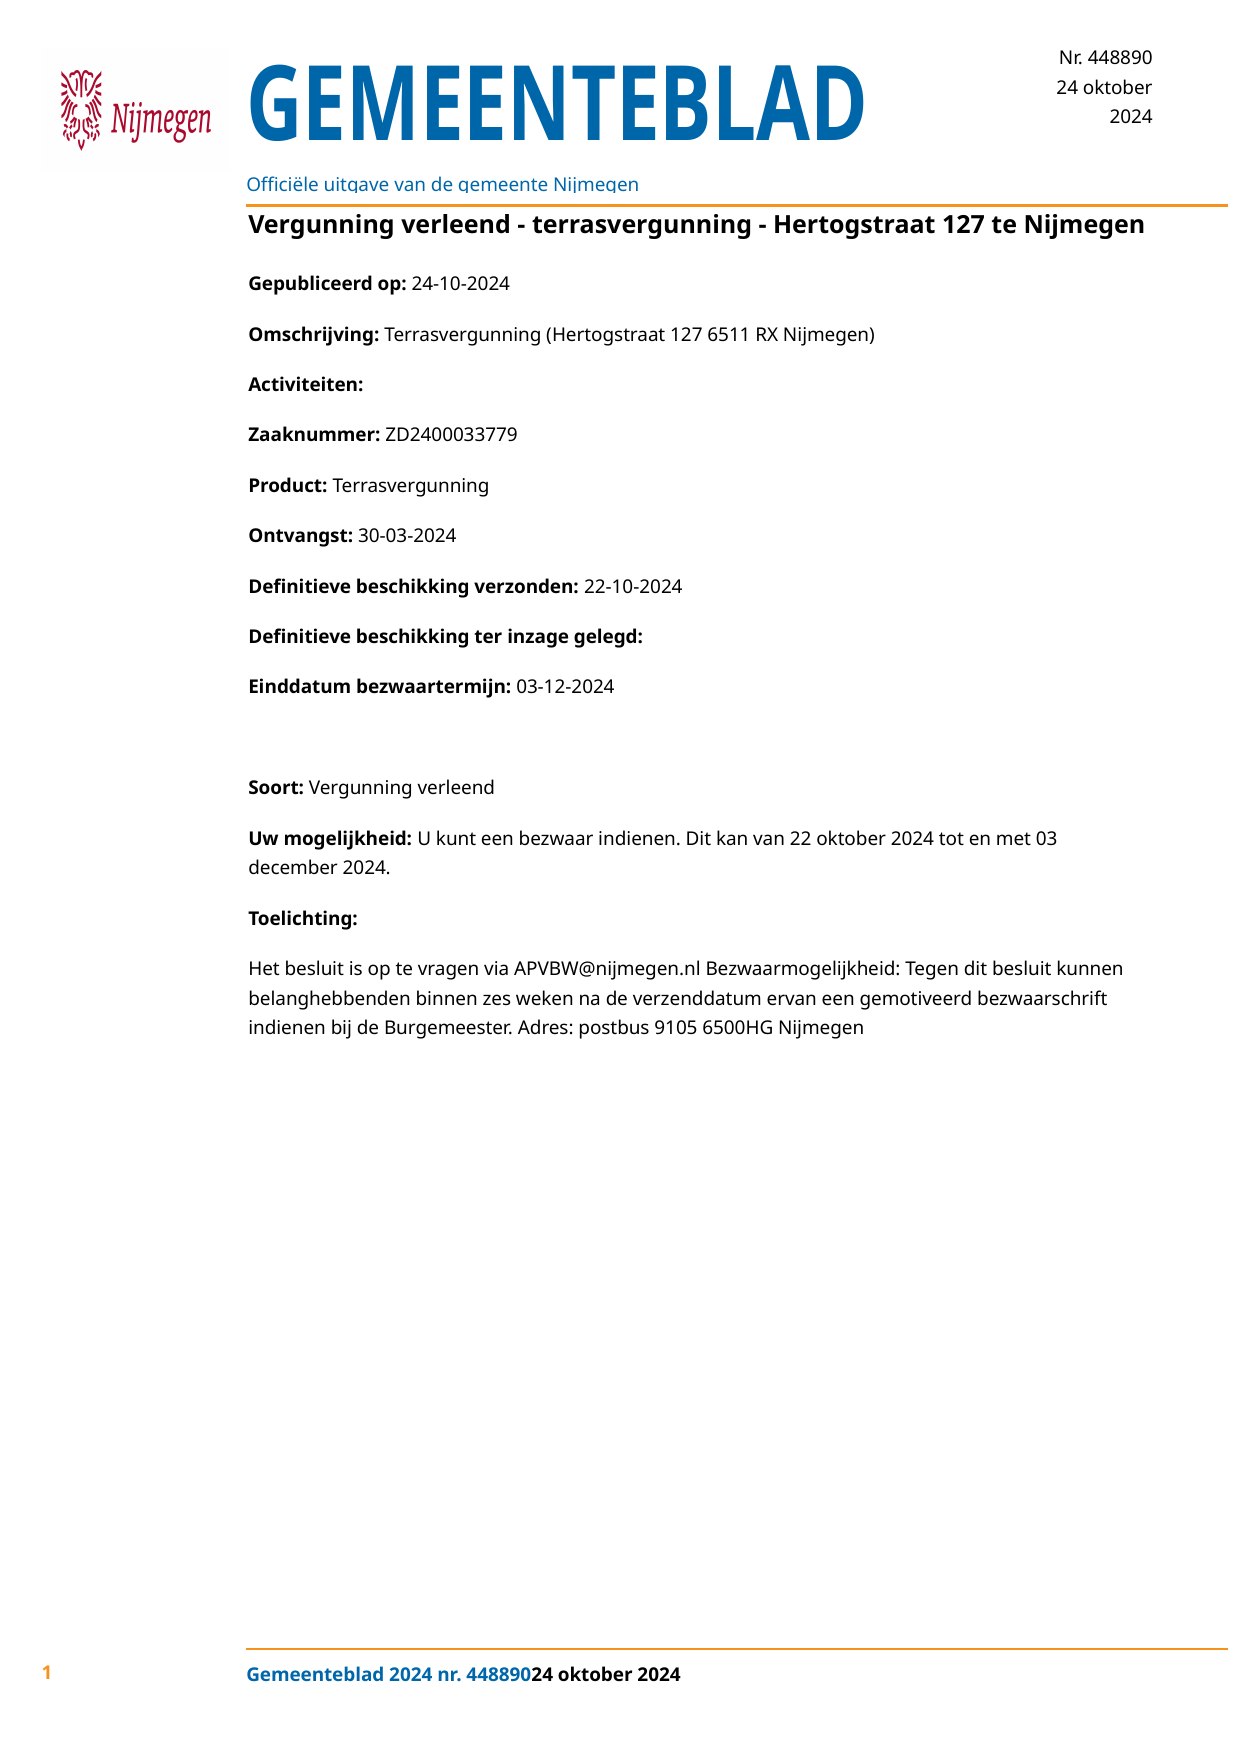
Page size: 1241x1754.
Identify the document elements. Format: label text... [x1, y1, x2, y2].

text Ontvangst: 30-03-2024 [248, 522, 1152, 548]
text Gepubliceerd op: 24-10-2024 [248, 270, 1152, 296]
text Uw mogelijkheid: U kunt een bezwaar indienen. Dit kan van 22 oktober 2024 tot en met 03 december 2024. [248, 825, 1152, 880]
text Soort: Vergunning verleend [248, 774, 1152, 800]
text Zaaknummer: ZD2400033779 [248, 422, 1152, 447]
text Product: Terrasvergunning [248, 472, 1152, 498]
text Vergunning verleend - terrasvergunning - Hertogstraat 127 te Nijmegen [248, 207, 1152, 241]
text Einddatum bezwaartermijn: 03-12-2024 [248, 674, 1152, 699]
text Definitieve beschikking ter inzage gelegd: [248, 623, 1152, 649]
text Toelichting: [248, 905, 1152, 931]
text Definitieve beschikking verzonden: 22-10-2024 [248, 573, 1152, 598]
picture [41, 47, 231, 172]
text Omschrijving: Terrasvergunning (Hertogstraat 127 6511 RX Nijmegen) [248, 321, 1152, 346]
text Activiteiten: [248, 371, 1152, 397]
text Het besluit is op te vragen via APVBW@nijmegen.nl Bezwaarmogelijkheid: Tegen dit besluit kunnen belanghebbenden binnen zes weken na de verzenddatum ervan een gemotiveerd bezwaarschrift indienen bij de Burgemeester. Adres: postbus 9105 6500HG Nijmegen [248, 955, 1152, 1040]
